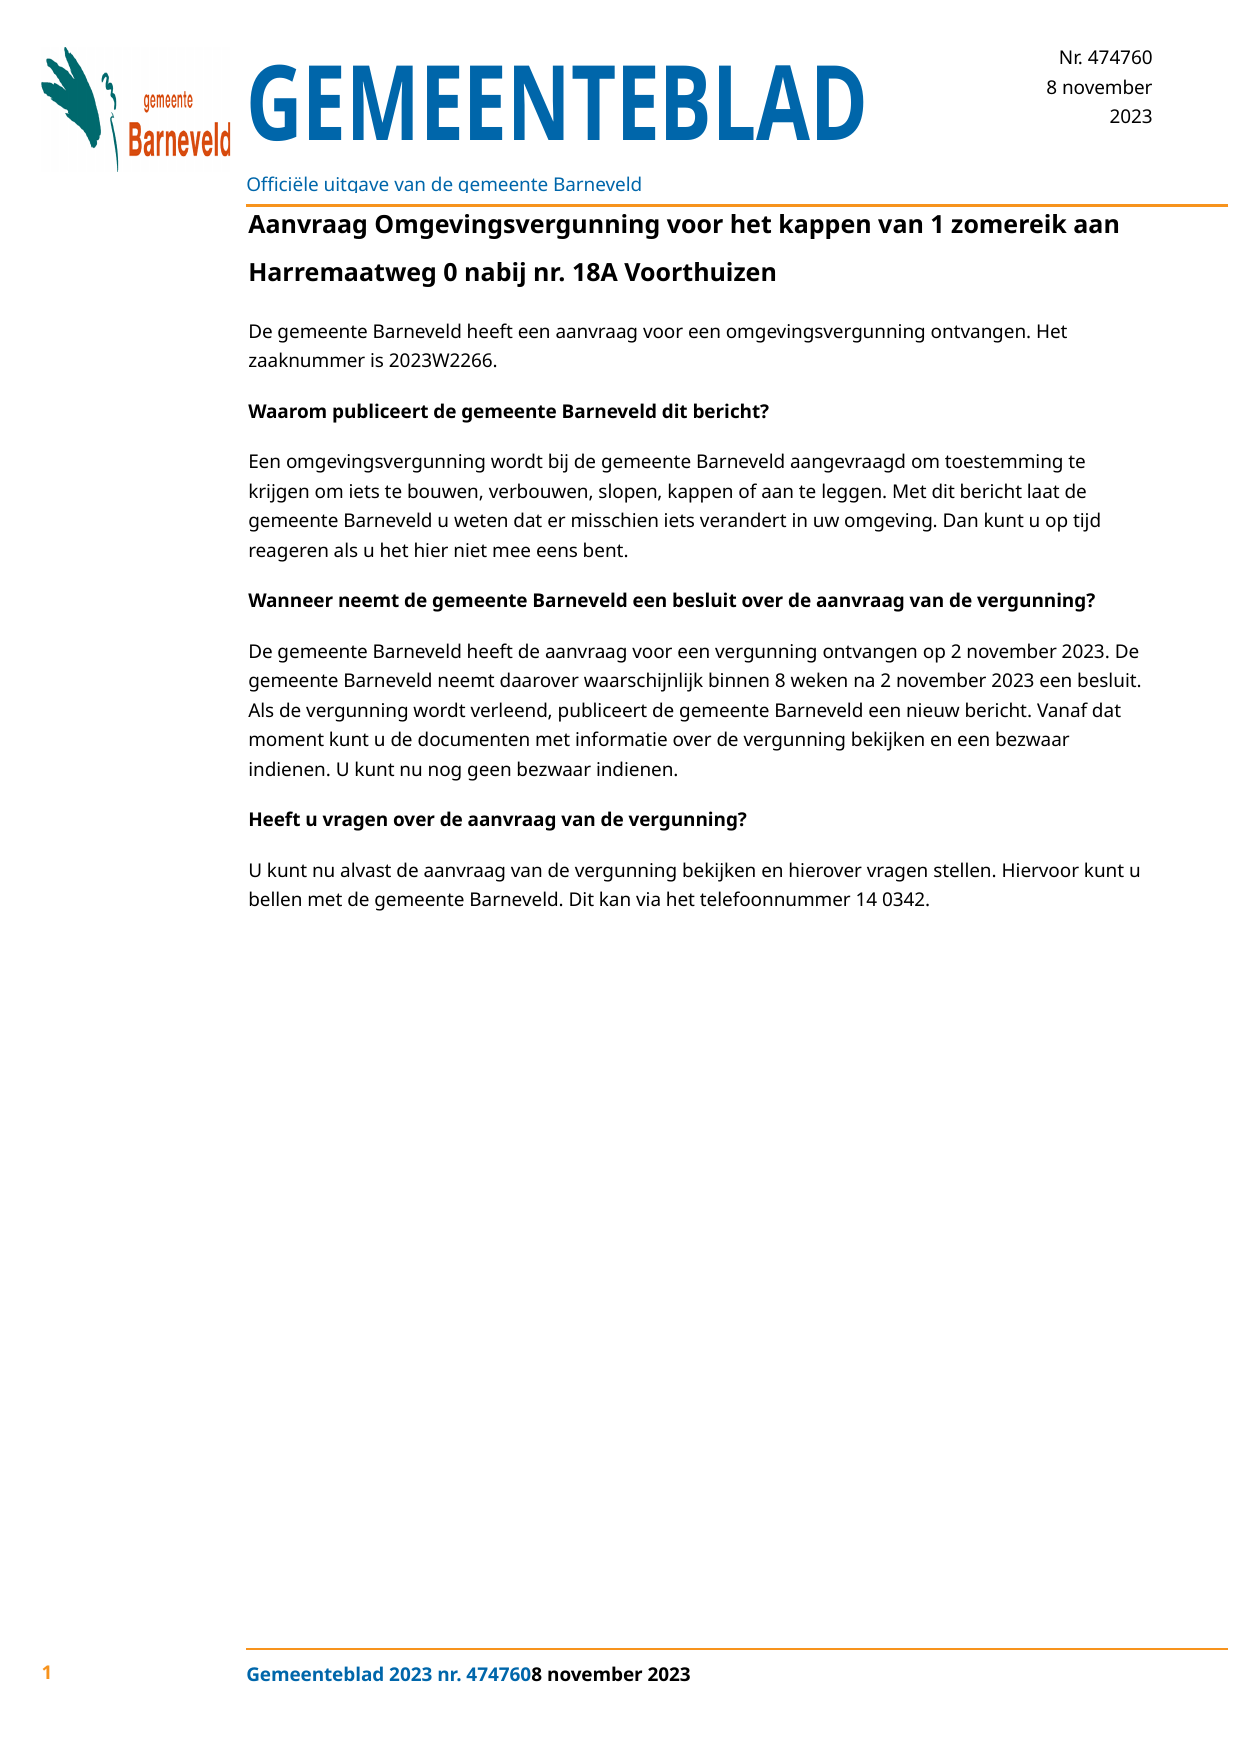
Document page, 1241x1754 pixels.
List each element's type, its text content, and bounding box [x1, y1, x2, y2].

text Een omgevingsvergunning wordt bij de gemeente Barneveld aangevraagd om toestemming te krijgen om iets te bouwen, verbouwen, slopen, kappen of aan te leggen. Met dit bericht laat de gemeente Barneveld u weten dat er misschien iets verandert in uw omgeving. Dan kunt u op tijd reageren als u het hier niet mee eens bent. [248, 448, 1152, 563]
text Aanvraag Omgevingsvergunning voor het kappen van 1 zomereik aan Harremaatweg 0 nabij nr. 18A Voorthuizen [248, 207, 1152, 288]
picture [41, 47, 231, 172]
text Waarom publiceert de gemeente Barneveld dit bericht? [248, 398, 1152, 424]
text Wanneer neemt de gemeente Barneveld een besluit over de aanvraag van de vergunning? [248, 587, 1152, 613]
text De gemeente Barneveld heeft de aanvraag voor een vergunning ontvangen op 2 november 2023. De gemeente Barneveld neemt daarover waarschijnlijk binnen 8 weken na 2 november 2023 een besluit. Als de vergunning wordt verleend, publiceert de gemeente Barneveld een nieuw bericht. Vanaf dat moment kunt u de documenten met informatie over de vergunning bekijken en een bezwaar indienen. U kunt nu nog geen bezwaar indienen. [248, 638, 1152, 782]
text De gemeente Barneveld heeft een aanvraag voor een omgevingsvergunning ontvangen. Het zaaknummer is 2023W2266. [248, 318, 1152, 373]
text U kunt nu alvast de aanvraag van de vergunning bekijken en hierover vragen stellen. Hiervoor kunt u bellen met de gemeente Barneveld. Dit kan via het telefoonnummer 14 0342. [248, 857, 1152, 912]
text Heeft u vragen over de aanvraag van de vergunning? [248, 807, 1152, 832]
